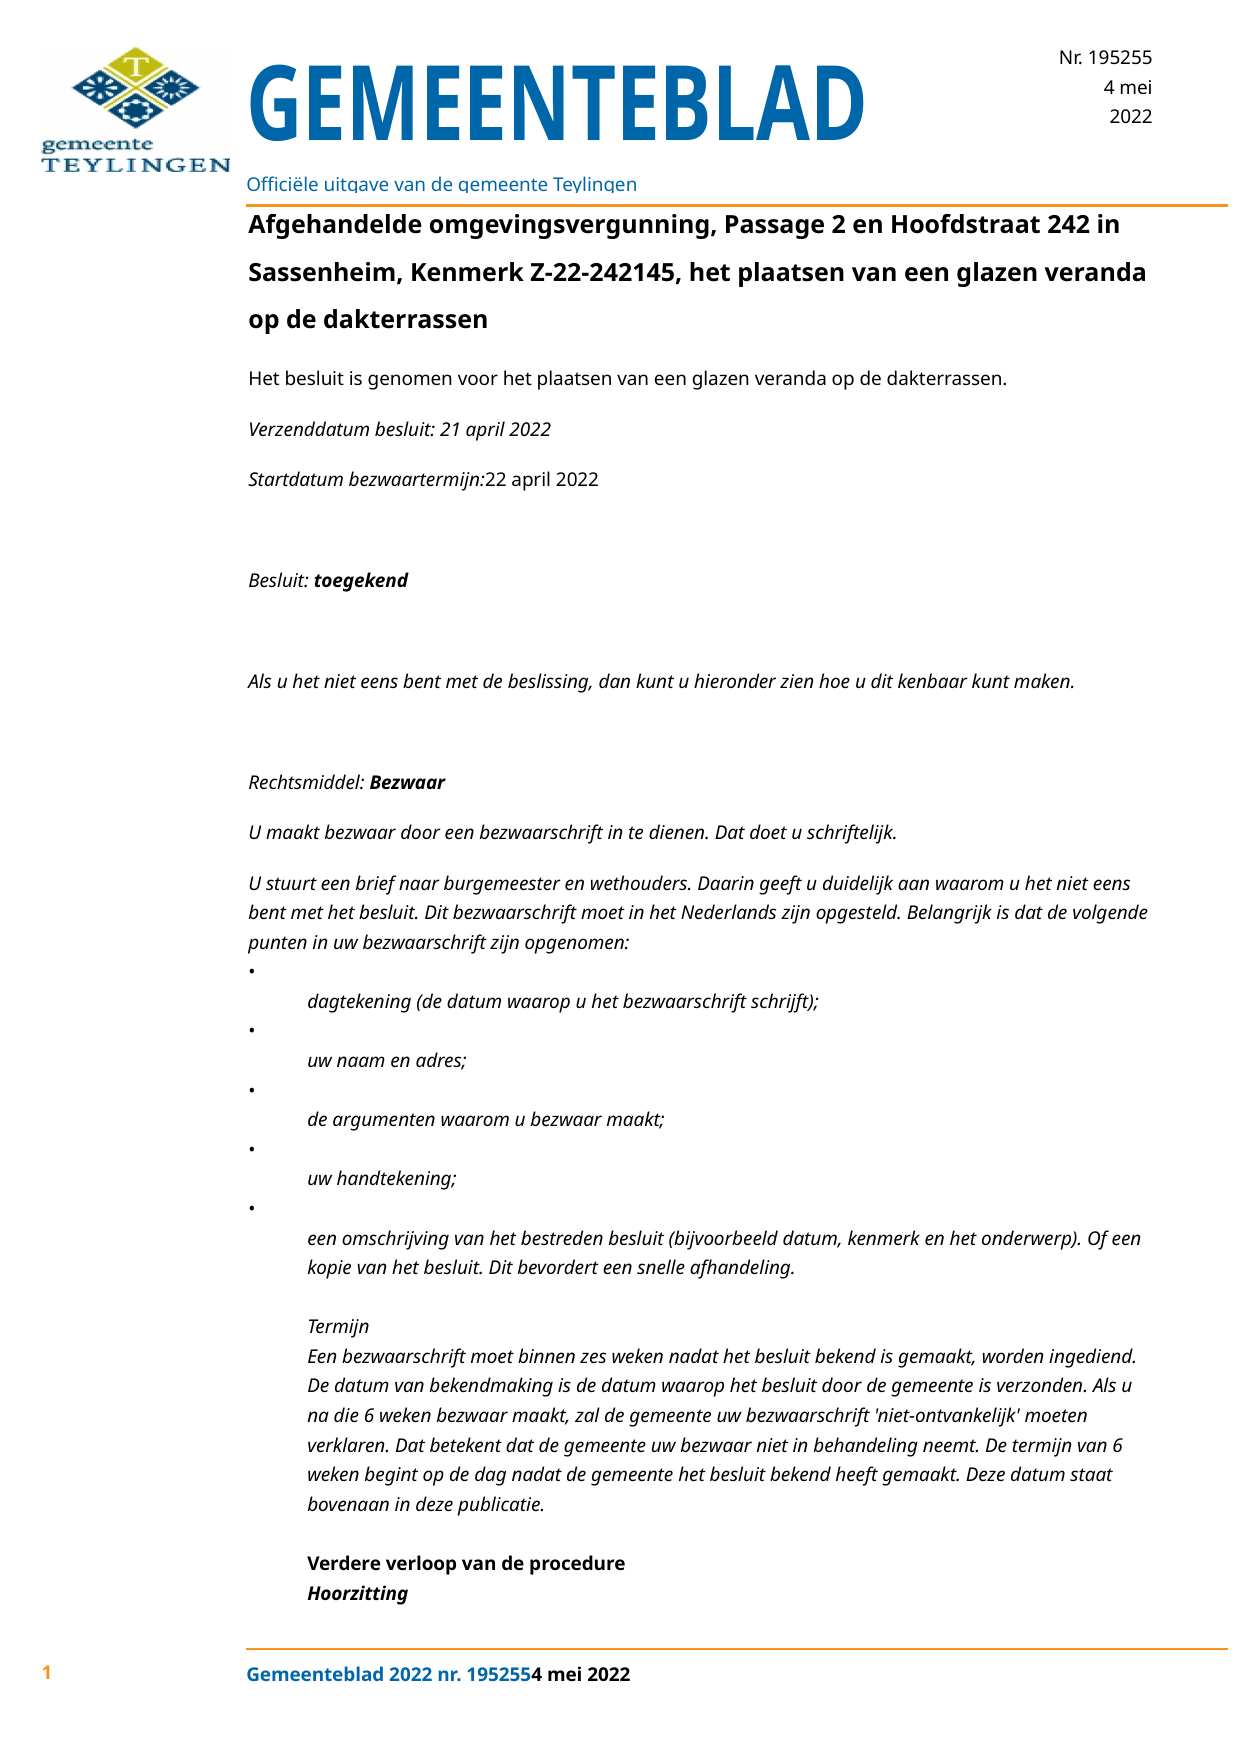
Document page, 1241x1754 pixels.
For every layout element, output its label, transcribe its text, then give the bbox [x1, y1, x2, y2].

text Besluit: toegekend [248, 567, 1152, 593]
list Hoorzitting [248, 1580, 1152, 1605]
list uw naam en adres; [248, 1047, 1152, 1073]
list een omschrijving van het bestreden besluit (bijvoorbeeld datum, kenmerk en het onderwerp). Of een kopie van het besluit. Dit bevordert een snelle afhandeling. [248, 1225, 1152, 1280]
text Als u het niet eens bent met de beslissing, dan kunt u hieronder zien hoe u dit kenbaar kunt maken. [248, 668, 1152, 694]
list de argumenten waarom u bezwaar maakt; [248, 1106, 1152, 1132]
picture [41, 47, 231, 172]
text Rechtsmiddel: Bezwaar [248, 769, 1152, 794]
text Afgehandelde omgevingsvergunning, Passage 2 en Hoofdstraat 242 in Sassenheim, Kenmerk Z-22-242145, het plaatsen van een glazen veranda op de dakterrassen [248, 207, 1152, 336]
text U stuurt een brief naar burgemeester en wethouders. Daarin geeft u duidelijk aan waarom u het niet eens bent met het besluit. Dit bezwaarschrift moet in het Nederlands zijn opgesteld. Belangrijk is dat de volgende punten in uw bezwaarschrift zijn opgenomen: [248, 870, 1152, 954]
text Verzenddatum besluit: 21 april 2022 [248, 416, 1152, 442]
list uw handtekening; [248, 1166, 1152, 1191]
text Startdatum bezwaartermijn:22 april 2022 [248, 466, 1152, 492]
list Verdere verloop van de procedure [248, 1550, 1152, 1576]
text U maakt bezwaar door een bezwaarschrift in te dienen. Dat doet u schriftelijk. [248, 819, 1152, 845]
text Het besluit is genomen voor het plaatsen van een glazen veranda op de dakterrassen. [248, 366, 1152, 391]
list Termijn [248, 1313, 1152, 1339]
list Een bezwaarschrift moet binnen zes weken nadat het besluit bekend is gemaakt, worden ingediend. De datum van bekendmaking is de datum waarop het besluit door de gemeente is verzonden. Als u na die 6 weken bezwaar maakt, zal de gemeente uw bezwaarschrift 'niet-ontvankelijk' moeten verklaren. Dat betekent dat de gemeente uw bezwaar niet in behandeling neemt. De termijn van 6 weken begint op de dag nadat de gemeente het besluit bekend heeft gemaakt. Deze datum staat bovenaan in deze publicatie. [248, 1343, 1152, 1517]
list dagtekening (de datum waarop u het bezwaarschrift schrijft); [248, 988, 1152, 1014]
